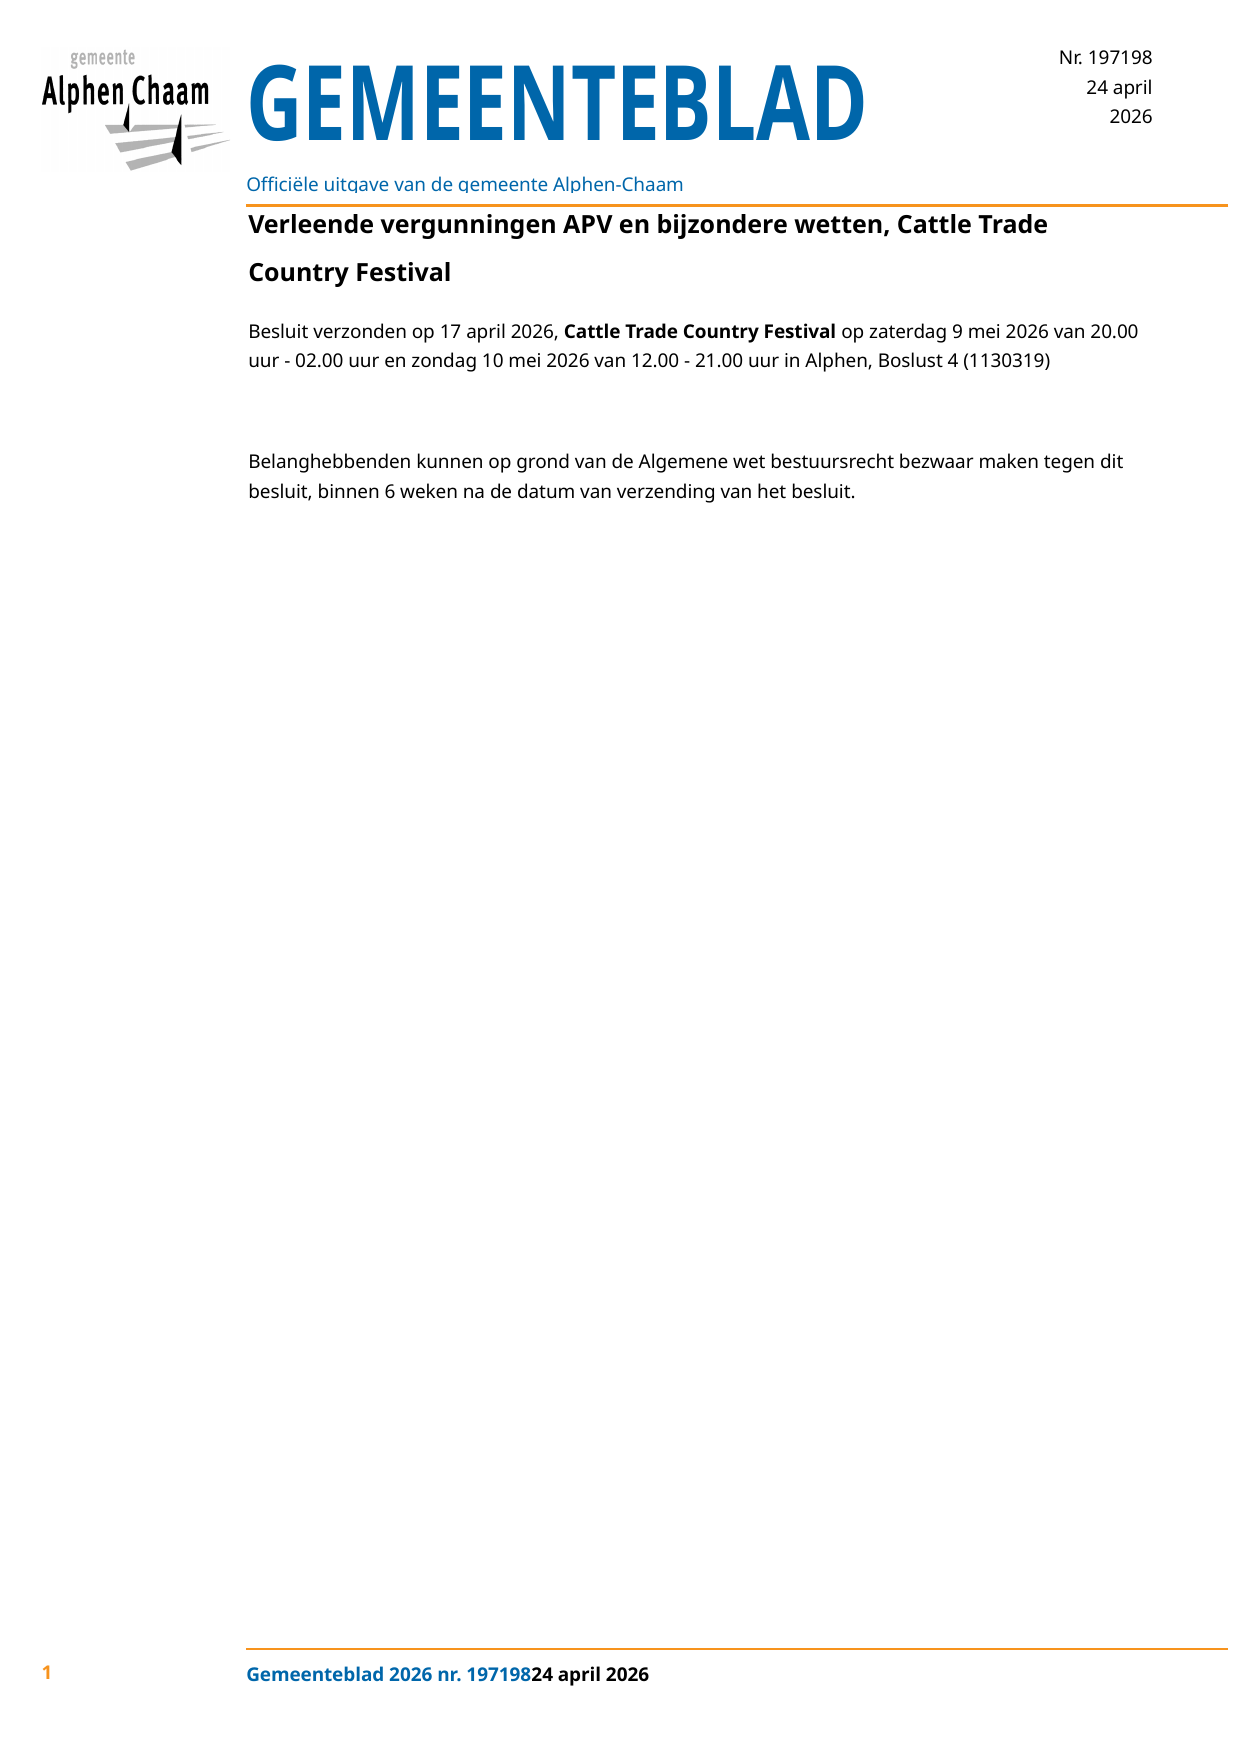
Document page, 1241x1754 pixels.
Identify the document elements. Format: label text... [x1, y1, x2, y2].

text Verleende vergunningen APV en bijzondere wetten, Cattle Trade Country Festival [248, 207, 1152, 288]
text Besluit verzonden op 17 april 2026, Cattle Trade Country Festival op zaterdag 9 mei 2026 van 20.00 uur - 02.00 uur en zondag 10 mei 2026 van 12.00 - 21.00 uur in Alphen, Boslust 4 (1130319) [248, 318, 1152, 373]
picture [41, 47, 231, 172]
text Belanghebbenden kunnen op grond van de Algemene wet bestuursrecht bezwaar maken tegen dit besluit, binnen 6 weken na de datum van verzending van het besluit. [248, 448, 1152, 504]
